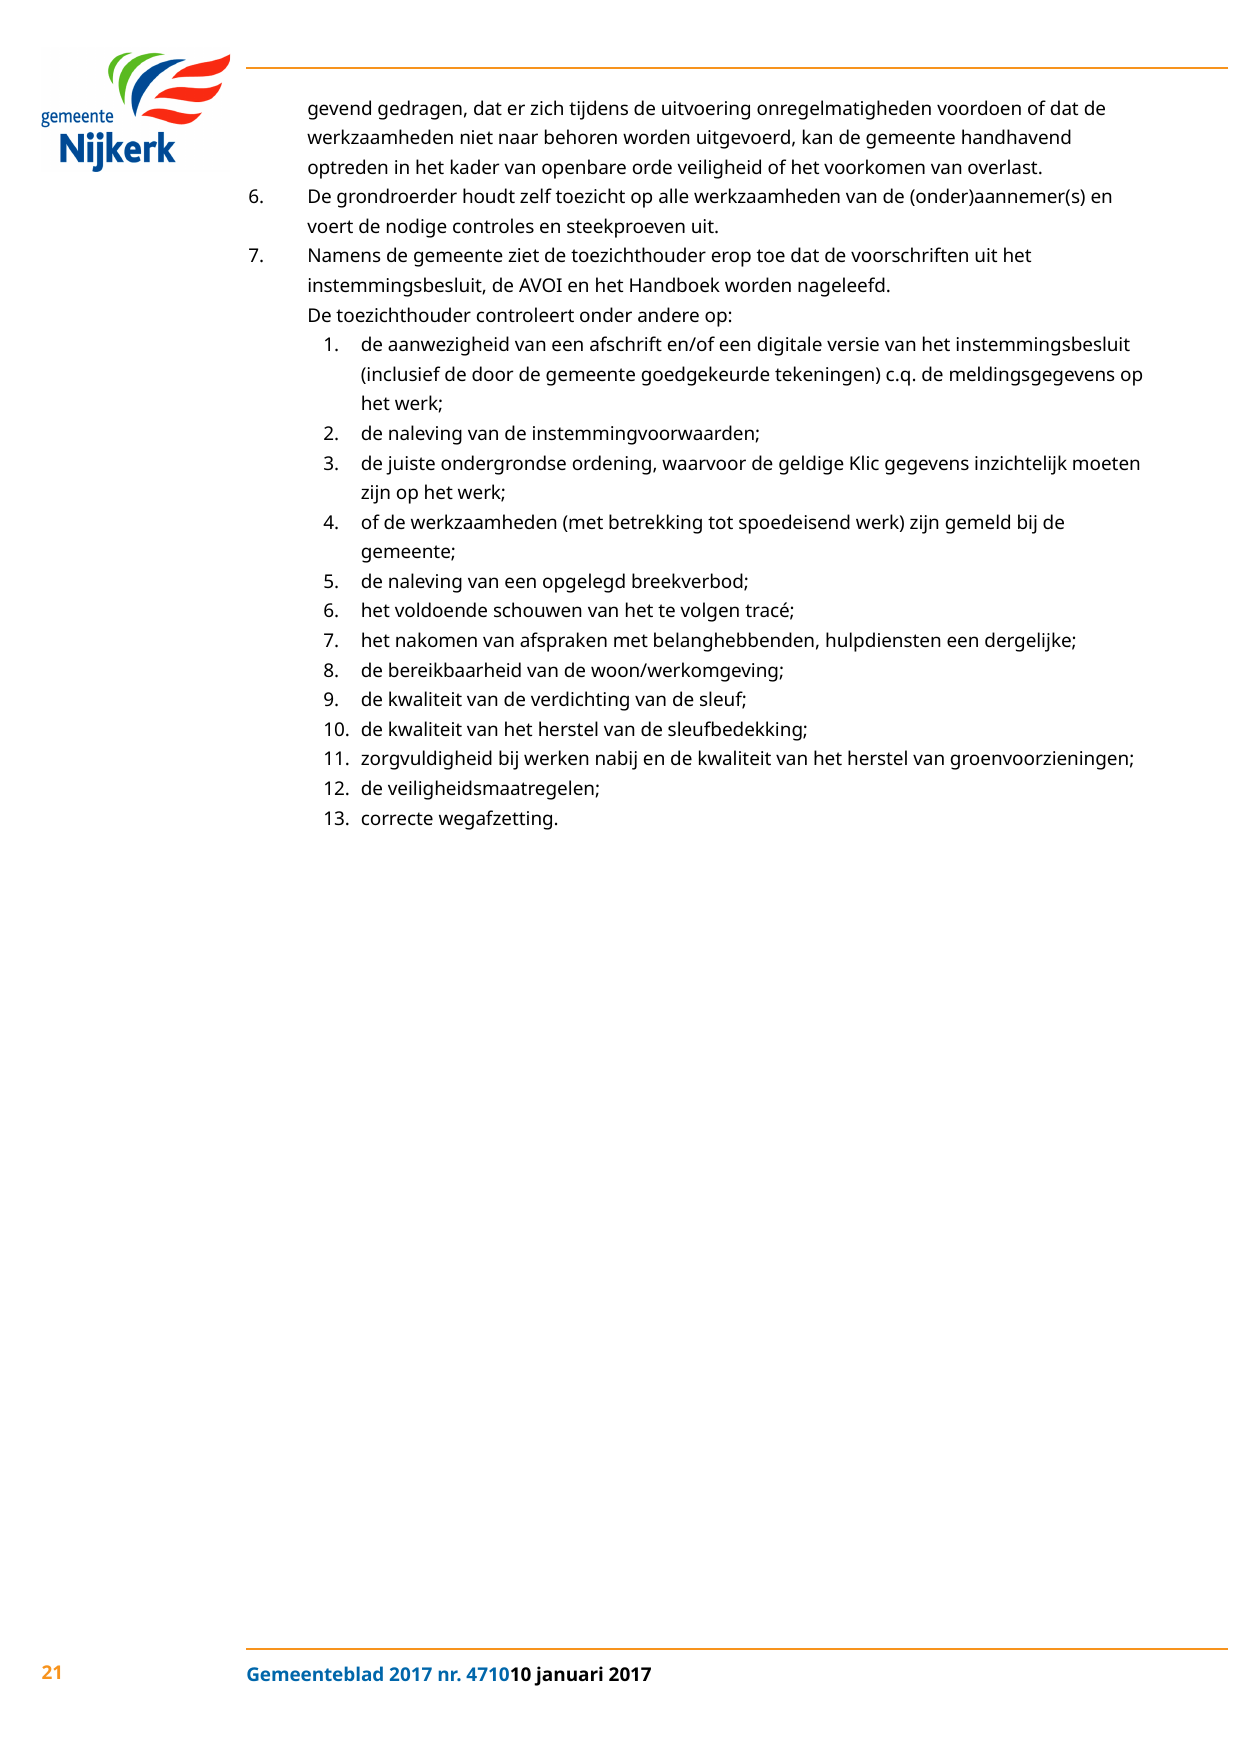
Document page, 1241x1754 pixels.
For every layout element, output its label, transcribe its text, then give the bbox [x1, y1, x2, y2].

list gevend gedragen, dat er zich tijdens de uitvoering onregelmatigheden voordoen of dat de werkzaamheden niet naar behoren worden uitgevoerd, kan de gemeente handhavend optreden in het kader van openbare orde veiligheid of het voorkomen van overlast. [248, 95, 1152, 180]
list de kwaliteit van de verdichting van de sleuf; [323, 686, 1152, 712]
list correcte wegafzetting. [323, 805, 1152, 831]
list het nakomen van afspraken met belanghebbenden, hulpdiensten een dergelijke; [323, 627, 1152, 653]
list de naleving van een opgelegd breekverbod; [323, 568, 1152, 594]
list de naleving van de instemmingvoorwaarden; [323, 420, 1152, 446]
list De grondroerder houdt zelf toezicht op alle werkzaamheden van de (onder)aannemer(s) en voert de nodige controles en steekproeven uit. [248, 183, 1152, 239]
list de veiligheidsmaatregelen; [323, 775, 1152, 801]
list De toezichthouder controleert onder andere op: [248, 302, 1152, 328]
picture [41, 47, 231, 172]
list het voldoende schouwen van het te volgen tracé; [323, 598, 1152, 623]
list zorgvuldigheid bij werken nabij en de kwaliteit van het herstel van groenvoorzieningen; [323, 746, 1152, 771]
list de bereikbaarheid van de woon/werkomgeving; [323, 657, 1152, 683]
list de aanwezigheid van een afschrift en/of een digitale versie van het instemmingsbesluit (inclusief de door de gemeente goedgekeurde tekeningen) c.q. de meldingsgegevens op het werk; [323, 331, 1152, 416]
list of de werkzaamheden (met betrekking tot spoedeisend werk) zijn gemeld bij de gemeente; [323, 509, 1152, 564]
list Namens de gemeente ziet de toezichthouder erop toe dat de voorschriften uit het instemmingsbesluit, de AVOI en het Handboek worden nageleefd. [248, 243, 1152, 298]
list de juiste ondergrondse ordening, waarvoor de geldige Klic gegevens inzichtelijk moeten zijn op het werk; [323, 450, 1152, 505]
list de kwaliteit van het herstel van de sleufbedekking; [323, 716, 1152, 742]
